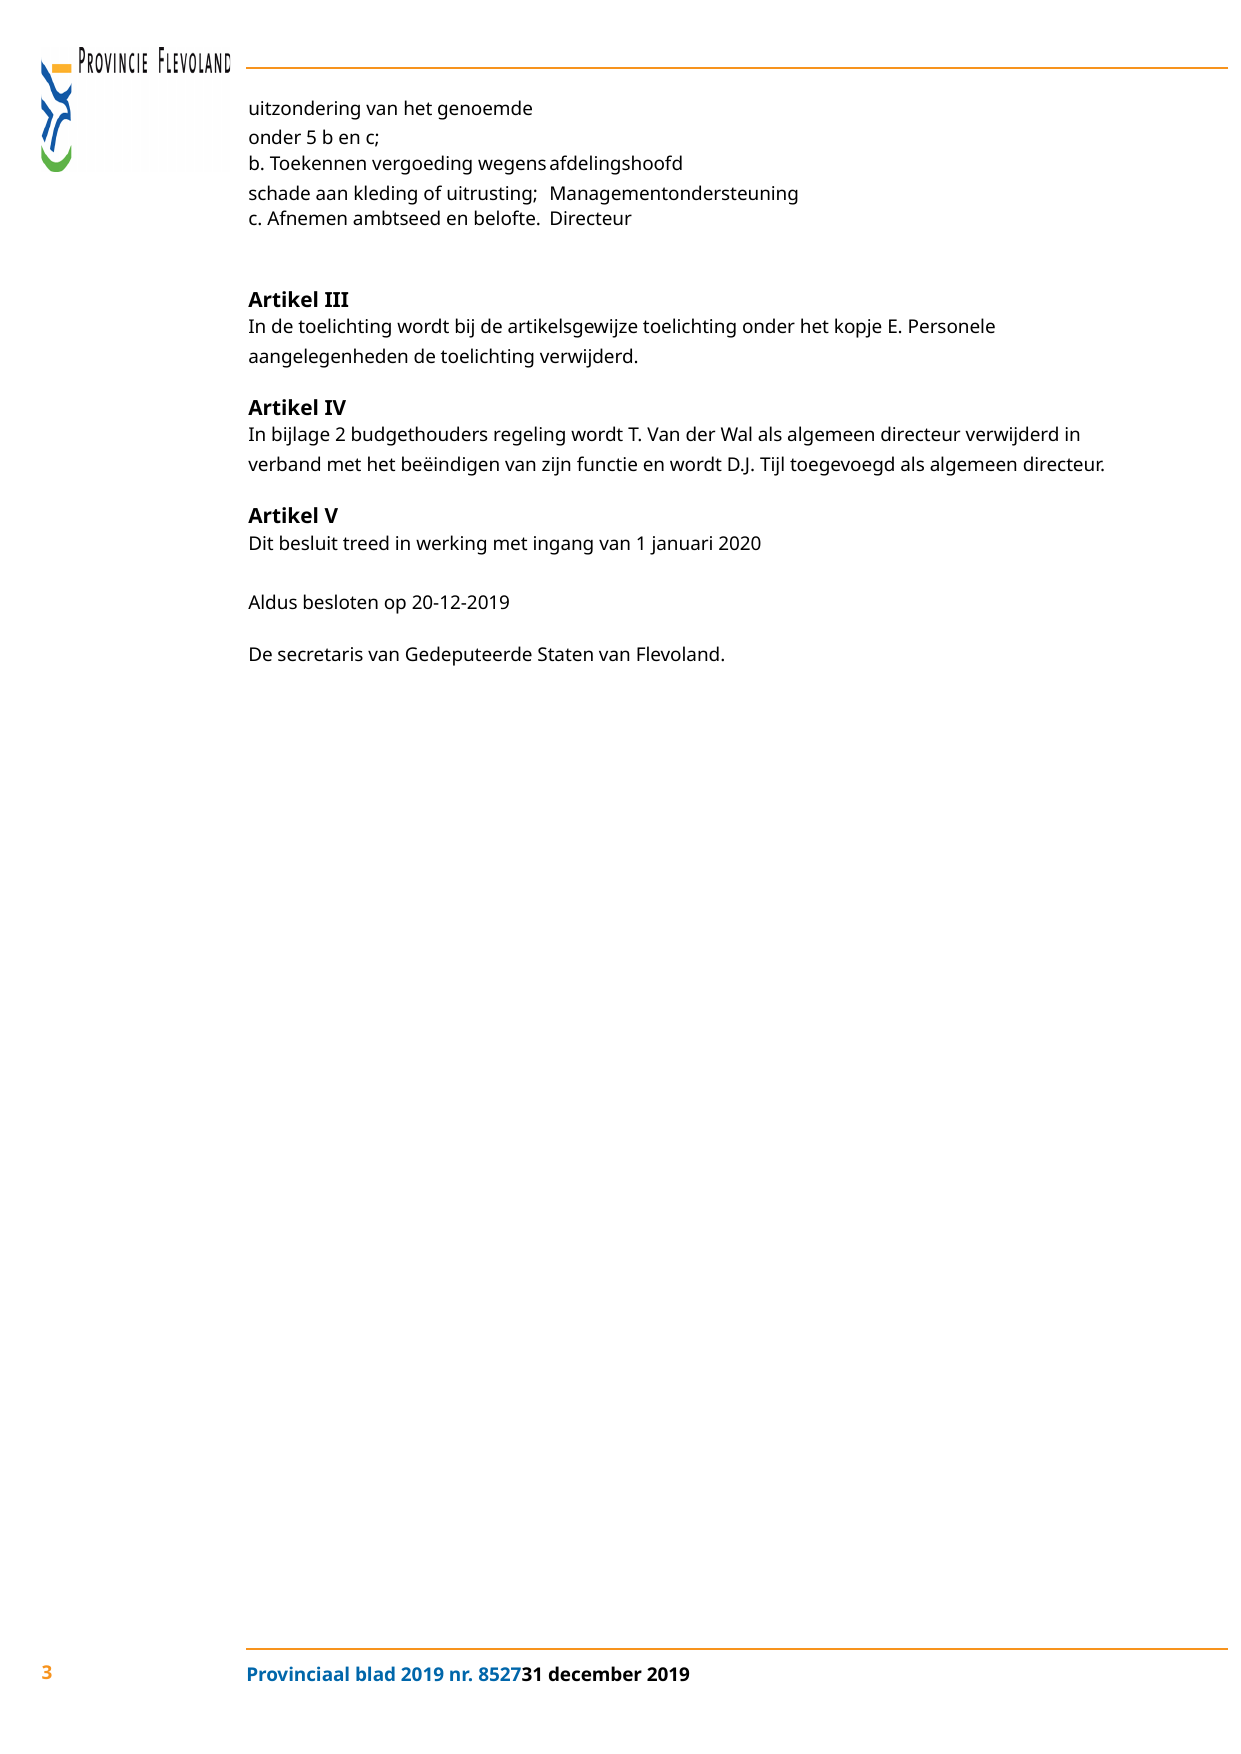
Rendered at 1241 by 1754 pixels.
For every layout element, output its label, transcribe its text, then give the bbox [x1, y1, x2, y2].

text In bijlage 2 budgethouders regeling wordt T. Van der Wal als algemeen directeur verwijderd in verband met het beëindigen van zijn functie en wordt D.J. Tijl toegevoegd als algemeen directeur. [248, 422, 1152, 477]
table_cell Directeur [549, 205, 850, 261]
text Artikel V [248, 502, 1152, 530]
text De secretaris van Gedeputeerde Staten van Flevoland. [248, 641, 1152, 666]
table_cell [850, 205, 1152, 261]
table_cell uitzondering van het genoemde onder 5 b en c; [248, 95, 549, 150]
table_cell [850, 95, 1152, 150]
table_cell c. Afnemen ambtseed en belofte. [248, 205, 549, 261]
text In de toelichting wordt bij de artikelsgewijze toelichting onder het kopje E. Personele aangelegenheden de toelichting verwijderd. [248, 313, 1152, 368]
table_cell b. Toekennen vergoeding wegens schade aan kleding of uitrusting; [248, 150, 549, 205]
text Artikel IV [248, 393, 1152, 422]
table_cell [850, 150, 1152, 205]
text Artikel III [248, 285, 1152, 313]
picture [41, 47, 231, 172]
table_cell afdelingshoofd Managementondersteuning [549, 150, 850, 205]
text Dit besluit treed in werking met ingang van 1 januari 2020 [248, 530, 1152, 556]
text Aldus besloten op 20-12-2019 [248, 589, 1152, 615]
table_cell [549, 95, 850, 150]
